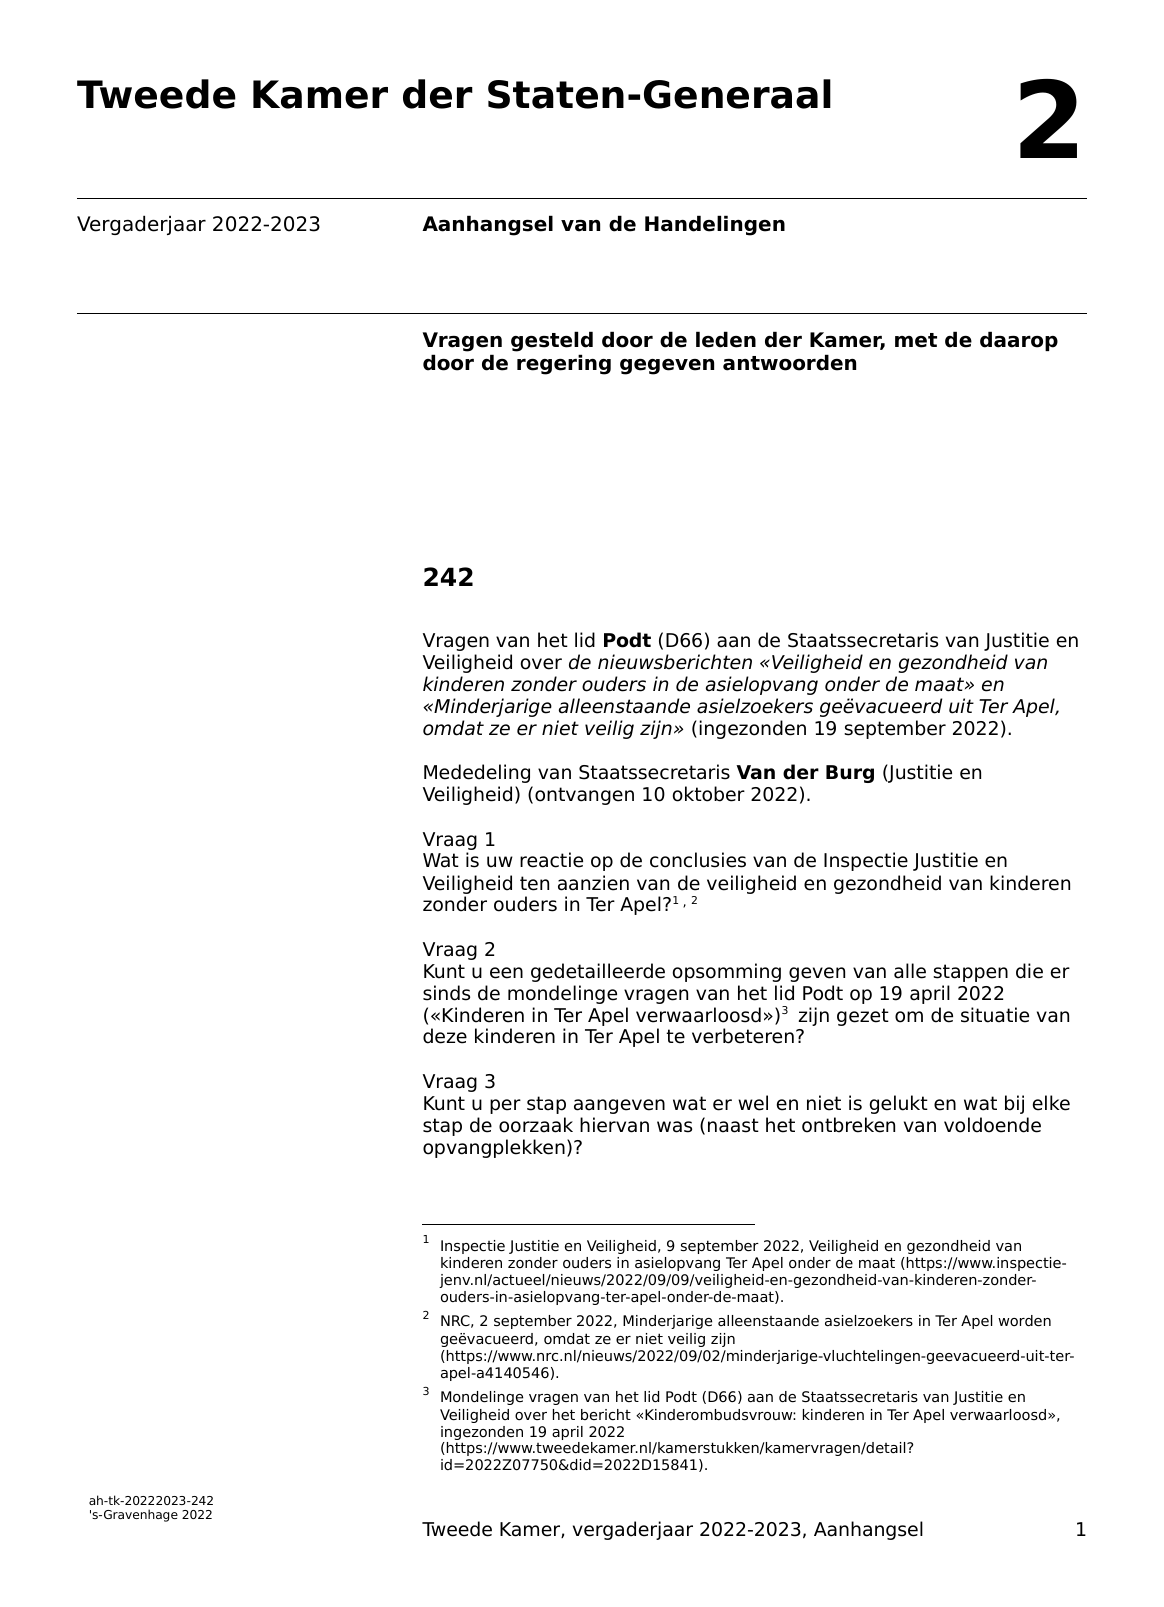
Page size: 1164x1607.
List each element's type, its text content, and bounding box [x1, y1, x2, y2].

text Kunt u een gedetailleerde opsomming geven van alle stappen die er sinds de mondelinge vragen van het lid Podt op 19 april 2022 («Kinderen in Ter Apel verwaarloosd») zijn gezet om de situatie van deze kinderen in Ter Apel te verbeteren? [422, 961, 1087, 1048]
text Vraag 1 [422, 828, 1087, 850]
text Mededeling van Staatssecretaris Van der Burg (Justitie en Veiligheid) (ontvangen 10 oktober 2022). [422, 762, 1087, 806]
text 242 [422, 563, 1087, 592]
table_cell [77, 314, 422, 375]
text Vraag 2 [422, 938, 1087, 961]
text Inspectie Justitie en Veiligheid, 9 september 2022, Veiligheid en gezondheid van kinderen zonder ouders in asielopvang Ter Apel onder de maat (https://www.inspectie-jenv.nl/actueel/nieuws/2022/09/09/veiligheid-en-gezondheid-van-kinderen-zonder-ouders-in-asielopvang-ter-apel-onder-de-maat). [422, 1233, 1087, 1306]
table_cell Aanhangsel van de Handelingen [422, 199, 1087, 313]
text Mondelinge vragen van het lid Podt (D66) aan de Staatssecretaris van Justitie en Veiligheid over het bericht «Kinderombudsvrouw: kinderen in Ter Apel verwaarloosd», ingezonden 19 april 2022 (https://www.tweedekamer.nl/kamerstukken/kamervragen/detail?id=2022Z07750&did=2022D15841). [422, 1385, 1087, 1474]
text Wat is uw reactie op de conclusies van de Inspectie Justitie en Veiligheid ten aanzien van de veiligheid en gezondheid van kinderen zonder ouders in Ter Apel?, [422, 850, 1087, 916]
table_header Tweede Kamer der Staten-Generaal [77, 59, 886, 198]
table_cell Vragen gesteld door de leden der Kamer, met de daarop door de regering gegeven antwoorden [422, 314, 1087, 375]
text ah-tk-20222023-242 [88, 1494, 323, 1508]
text NRC, 2 september 2022, Minderjarige alleenstaande asielzoekers in Ter Apel worden geëvacueerd, omdat ze er niet veilig zijn (https://www.nrc.nl/nieuws/2022/09/02/minderjarige-vluchtelingen-geevacueerd-uit-ter-apel-a4140546). [422, 1309, 1087, 1382]
table_header 2 [886, 59, 1087, 198]
text Kunt u per stap aangeven wat er wel en niet is gelukt en wat bij elke stap de oorzaak hiervan was (naast het ontbreken van voldoende opvangplekken)? [422, 1093, 1087, 1158]
text Vragen van het lid Podt (D66) aan de Staatssecretaris van Justitie en Veiligheid over de nieuwsberichten «Veiligheid en gezondheid van kinderen zonder ouders in de asielopvang onder de maat» en «Minderjarige alleenstaande asielzoekers geëvacueerd uit Ter Apel, omdat ze er niet veilig zijn» (ingezonden 19 september 2022). [422, 630, 1087, 740]
table_cell Vergaderjaar 2022-2023 [77, 199, 422, 313]
text 's-Gravenhage 2022 [88, 1508, 323, 1522]
text Vraag 3 [422, 1071, 1087, 1093]
